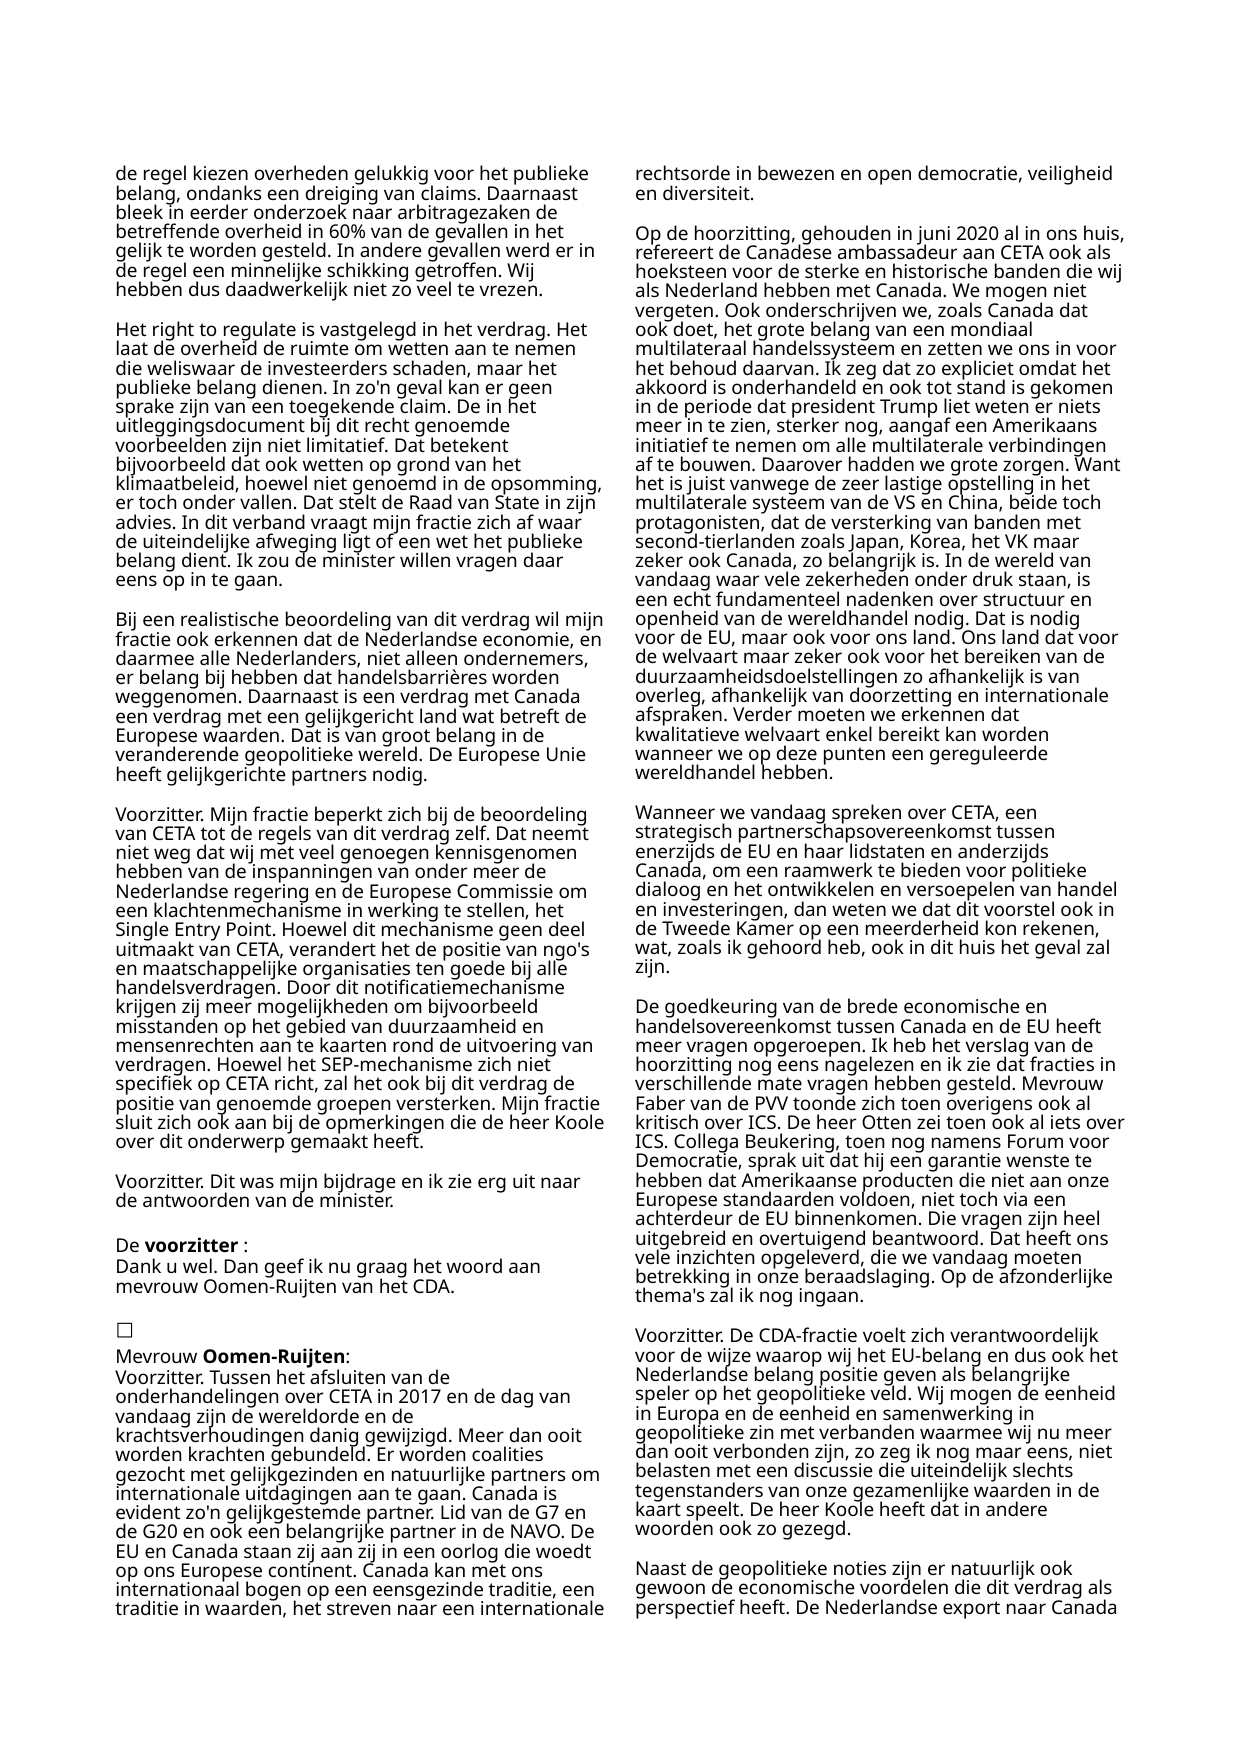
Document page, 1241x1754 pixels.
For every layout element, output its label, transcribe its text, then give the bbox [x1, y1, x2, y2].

text ⬜ [115, 1318, 605, 1343]
text Voorzitter. Tussen het afsluiten van de onderhandelingen over CETA in 2017 en de dag van vandaag zijn de wereldorde en de krachtsverhoudingen danig gewijzigd. Meer dan ooit worden krachten gebundeld. Er worden coalities gezocht met gelijkgezinden en natuurlijke partners om internationale uitdagingen aan te gaan. Canada is evident zo'n gelijkgestemde partner. Lid van de G7 en de G20 en ook een belangrijke partner in de NAVO. De EU en Canada staan zij aan zij in een oorlog die woedt op ons Europese continent. Canada kan met ons internationaal bogen op een eensgezinde traditie, een traditie in waarden, het streven naar een internationale [115, 1369, 605, 1620]
text rechtsorde in bewezen en open democratie, veiligheid en diversiteit. [635, 165, 1125, 204]
text de regel kiezen overheden gelukkig voor het publieke belang, ondanks een dreiging van claims. Daarnaast bleek in eerder onderzoek naar arbitragezaken de betreffende overheid in 60% van de gevallen in het gelijk te worden gesteld. In andere gevallen werd er in de regel een minnelijke schikking getroffen. Wij hebben dus daadwerkelijk niet zo veel te vrezen. [115, 165, 605, 300]
text Voorzitter. Mijn fractie beperkt zich bij de beoordeling van CETA tot de regels van dit verdrag zelf. Dat neemt niet weg dat wij met veel genoegen kennisgenomen hebben van de inspanningen van onder meer de Nederlandse regering en de Europese Commissie om een klachtenmechanisme in werking te stellen, het Single Entry Point. Hoewel dit mechanisme geen deel uitmaakt van CETA, verandert het de positie van ngo's en maatschappelijke organisaties ten goede bij alle handelsverdragen. Door dit notificatiemechanisme krijgen zij meer mogelijkheden om bijvoorbeeld misstanden op het gebied van duurzaamheid en mensenrechten aan te kaarten rond de uitvoering van verdragen. Hoewel het SEP-mechanisme zich niet specifiek op CETA richt, zal het ook bij dit verdrag de positie van genoemde groepen versterken. Mijn fractie sluit zich ook aan bij de opmerkingen die de heer Koole over dit onderwerp gemaakt heeft. [115, 806, 605, 1152]
text De voorzitter : [115, 1233, 605, 1258]
text Wanneer we vandaag spreken over CETA, een strategisch partnerschapsovereenkomst tussen enerzijds de EU en haar lidstaten en anderzijds Canada, om een raamwerk te bieden voor politieke dialoog en het ontwikkelen en versoepelen van handel en investeringen, dan weten we dat dit voorstel ook in de Tweede Kamer op een meerderheid kon rekenen, wat, zoals ik gehoord heb, ook in dit huis het geval zal zijn. [635, 804, 1125, 978]
text Dank u wel. Dan geef ik nu graag het woord aan mevrouw Oomen-Ruijten van het CDA. [115, 1258, 605, 1297]
text Naast de geopolitieke noties zijn er natuurlijk ook gewoon de economische voordelen die dit verdrag als perspectief heeft. De Nederlandse export naar Canada [635, 1560, 1125, 1618]
text De goedkeuring van de brede economische en handelsovereenkomst tussen Canada en de EU heeft meer vragen opgeroepen. Ik heb het verslag van de hoorzitting nog eens nagelezen en ik zie dat fracties in verschillende mate vragen hebben gesteld. Mevrouw Faber van de PVV toonde zich toen overigens ook al kritisch over ICS. De heer Otten zei toen ook al iets over ICS. Collega Beukering, toen nog namens Forum voor Democratie, sprak uit dat hij een garantie wenste te hebben dat Amerikaanse producten die niet aan onze Europese standaarden voldoen, niet toch via een achterdeur de EU binnenkomen. Die vragen zijn heel uitgebreid en overtuigend beantwoord. Dat heeft ons vele inzichten opgeleverd, die we vandaag moeten betrekking in onze beraadslaging. Op de afzonderlijke thema's zal ik nog ingaan. [635, 998, 1125, 1307]
text Voorzitter. Dit was mijn bijdrage en ik zie erg uit naar de antwoorden van de minister. [115, 1173, 605, 1212]
text Bij een realistische beoordeling van dit verdrag wil mijn fractie ook erkennen dat de Nederlandse economie, en daarmee alle Nederlanders, niet alleen ondernemers, er belang bij hebben dat handelsbarrières worden weggenomen. Daarnaast is een verdrag met Canada een verdrag met een gelijkgericht land wat betreft de Europese waarden. Dat is van groot belang in de veranderende geopolitieke wereld. De Europese Unie heeft gelijkgerichte partners nodig. [115, 611, 605, 785]
text Voorzitter. De CDA-fractie voelt zich verantwoordelijk voor de wijze waarop wij het EU-belang en dus ook het Nederlandse belang positie geven als belangrijke speler op het geopolitieke veld. Wij mogen de eenheid in Europa en de eenheid en samenwerking in geopolitieke zin met verbanden waarmee wij nu meer dan ooit verbonden zijn, zo zeg ik nog maar eens, niet belasten met een discussie die uiteindelijk slechts tegenstanders van onze gezamenlijke waarden in de kaart speelt. De heer Koole heeft dat in andere woorden ook zo gezegd. [635, 1327, 1125, 1539]
text Op de hoorzitting, gehouden in juni 2020 al in ons huis, refereert de Canadese ambassadeur aan CETA ook als hoeksteen voor de sterke en historische banden die wij als Nederland hebben met Canada. We mogen niet vergeten. Ook onderschrijven we, zoals Canada dat ook doet, het grote belang van een mondiaal multilateraal handelssysteem en zetten we ons in voor het behoud daarvan. Ik zeg dat zo expliciet omdat het akkoord is onderhandeld en ook tot stand is gekomen in de periode dat president Trump liet weten er niets meer in te zien, sterker nog, aangaf een Amerikaans initiatief te nemen om alle multilaterale verbindingen af te bouwen. Daarover hadden we grote zorgen. Want het is juist vanwege de zeer lastige opstelling in het multilaterale systeem van de VS en China, beide toch protagonisten, dat de versterking van banden met second-tierlanden zoals Japan, Korea, het VK maar zeker ook Canada, zo belangrijk is. In de wereld van vandaag waar vele zekerheden onder druk staan, is een echt fundamenteel nadenken over structuur en openheid van de wereldhandel nodig. Dat is nodig voor de EU, maar ook voor ons land. Ons land dat voor de welvaart maar zeker ook voor het bereiken van de duurzaamheidsdoelstellingen zo afhankelijk is van overleg, afhankelijk van doorzetting en internationale afspraken. Verder moeten we erkennen dat kwalitatieve welvaart enkel bereikt kan worden wanneer we op deze punten een gereguleerde wereldhandel hebben. [635, 224, 1125, 783]
text Het right to regulate is vastgelegd in het verdrag. Het laat de overheid de ruimte om wetten aan te nemen die weliswaar de investeerders schaden, maar het publieke belang dienen. In zo'n geval kan er geen sprake zijn van een toegekende claim. De in het uitleggingsdocument bij dit recht genoemde voorbeelden zijn niet limitatief. Dat betekent bijvoorbeeld dat ook wetten op grond van het klimaatbeleid, hoewel niet genoemd in de opsomming, er toch onder vallen. Dat stelt de Raad van State in zijn advies. In dit verband vraagt mijn fractie zich af waar de uiteindelijke afweging ligt of een wet het publieke belang dient. Ik zou de minister willen vragen daar eens op in te gaan. [115, 321, 605, 591]
text Mevrouw Oomen-Ruijten: [115, 1343, 605, 1369]
